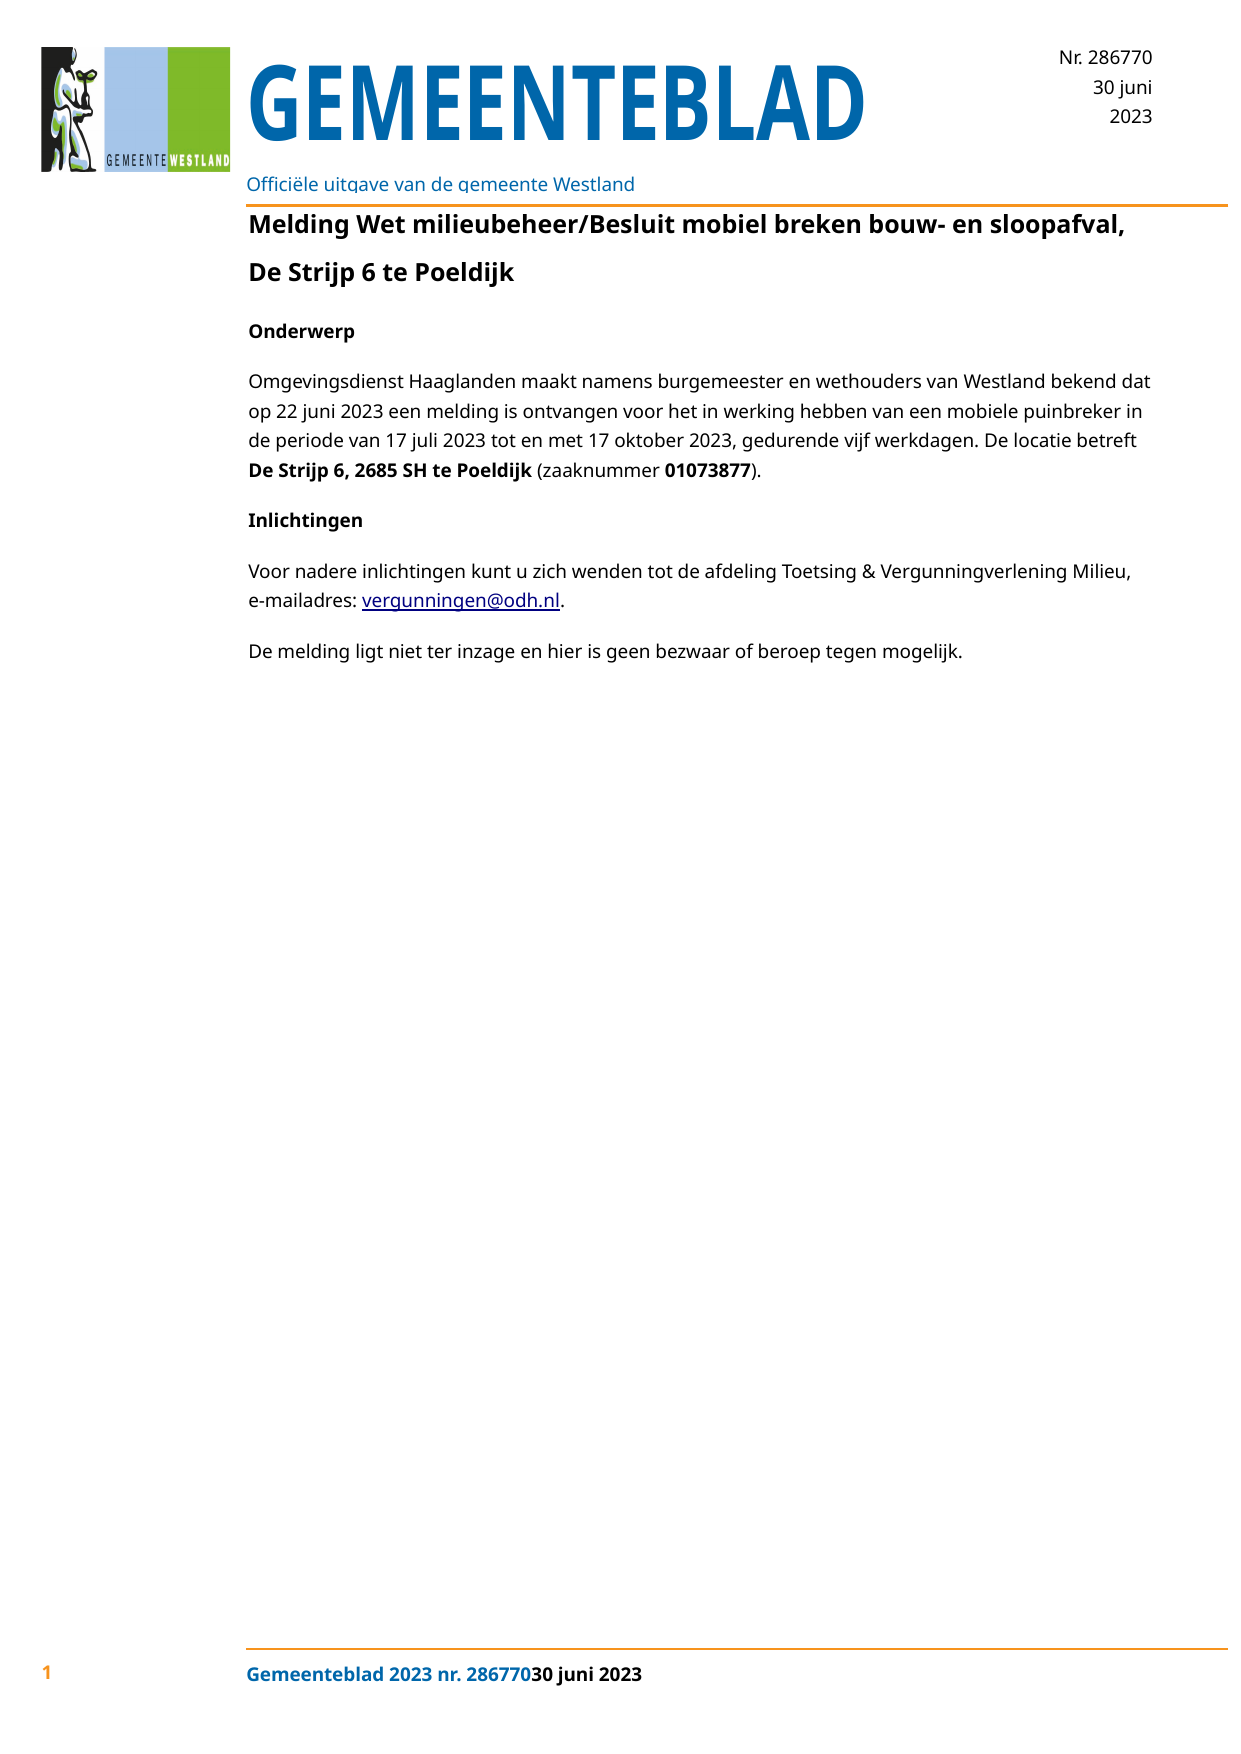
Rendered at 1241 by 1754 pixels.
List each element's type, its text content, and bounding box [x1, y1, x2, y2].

picture [41, 47, 231, 172]
text Onderwerp [248, 318, 1152, 344]
text Voor nadere inlichtingen kunt u zich wenden tot de afdeling Toetsing & Vergunningverlening Milieu, e-mailadres: vergunningen@odh.nl. [248, 558, 1152, 613]
text Melding Wet milieubeheer/Besluit mobiel breken bouw- en sloopafval, De Strijp 6 te Poeldijk [248, 207, 1152, 288]
text Inlichtingen [248, 507, 1152, 533]
text Omgevingsdienst Haaglanden maakt namens burgemeester en wethouders van Westland bekend dat op 22 juni 2023 een melding is ontvangen voor het in werking hebben van een mobiele puinbreker in de periode van 17 juli 2023 tot en met 17 oktober 2023, gedurende vijf werkdagen. De locatie betreft De Strijp 6, 2685 SH te Poeldijk (zaaknummer 01073877). [248, 368, 1152, 483]
text De melding ligt niet ter inzage en hier is geen bezwaar of beroep tegen mogelijk. [248, 638, 1152, 664]
